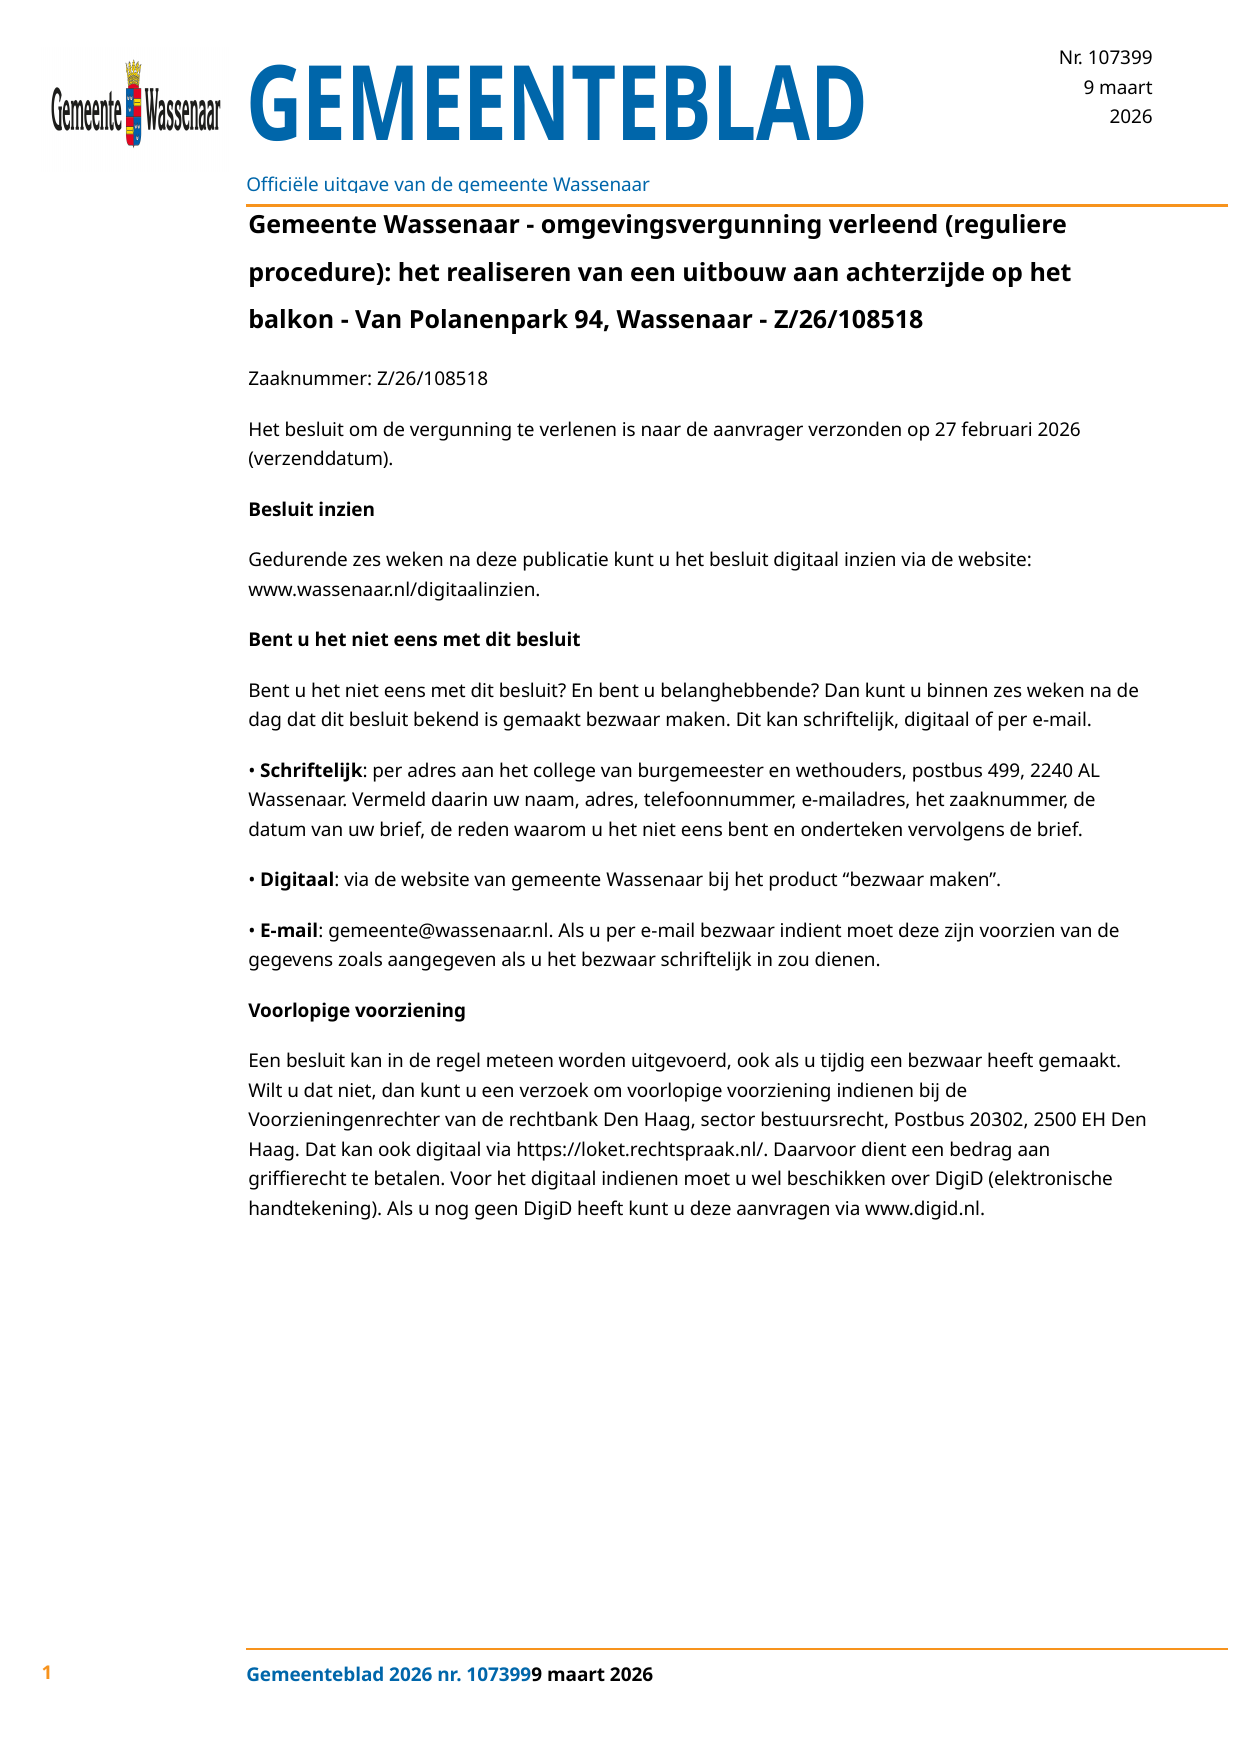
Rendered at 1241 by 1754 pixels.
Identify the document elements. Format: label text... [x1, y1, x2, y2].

text Voorlopige voorziening [248, 997, 1152, 1022]
text • Digitaal: via de website van gemeente Wassenaar bij het product “bezwaar maken”. [248, 866, 1152, 892]
text Zaaknummer: Z/26/108518 [248, 366, 1152, 391]
text Besluit inzien [248, 496, 1152, 522]
text • Schriftelijk: per adres aan het college van burgemeester en wethouders, postbus 499, 2240 AL Wassenaar. Vermeld daarin uw naam, adres, telefoonnummer, e-mailadres, het zaaknummer, de datum van uw brief, de reden waarom u het niet eens bent en onderteken vervolgens de brief. [248, 757, 1152, 842]
text Een besluit kan in de regel meteen worden uitgevoerd, ook als u tijdig een bezwaar heeft gemaakt. Wilt u dat niet, dan kunt u een verzoek om voorlopige voorziening indienen bij de Voorzieningenrechter van de rechtbank Den Haag, sector bestuursrecht, Postbus 20302, 2500 EH Den Haag. Dat kan ook digitaal via https://loket.rechtspraak.nl/. Daarvoor dient een bedrag aan griffierecht te betalen. Voor het digitaal indienen moet u wel beschikken over DigiD (elektronische handtekening). Als u nog geen DigiD heeft kunt u deze aanvragen via www.digid.nl. [248, 1047, 1152, 1221]
text Het besluit om de vergunning te verlenen is naar de aanvrager verzonden op 27 februari 2026 (verzenddatum). [248, 416, 1152, 471]
text Bent u het niet eens met dit besluit [248, 626, 1152, 652]
text Gedurende zes weken na deze publicatie kunt u het besluit digitaal inzien via de website: www.wassenaar.nl/digitaalinzien. [248, 546, 1152, 602]
text Gemeente Wassenaar - omgevingsvergunning verleend (reguliere procedure): het realiseren van een uitbouw aan achterzijde op het balkon - Van Polanenpark 94, Wassenaar - Z/26/108518 [248, 207, 1152, 336]
text Bent u het niet eens met dit besluit? En bent u belanghebbende? Dan kunt u binnen zes weken na de dag dat dit besluit bekend is gemaakt bezwaar maken. Dit kan schriftelijk, digitaal of per e-mail. [248, 677, 1152, 732]
text • E-mail: gemeente@wassenaar.nl. Als u per e-mail bezwaar indient moet deze zijn voorzien van de gegevens zoals aangegeven als u het bezwaar schriftelijk in zou dienen. [248, 917, 1152, 972]
picture [41, 47, 231, 172]
